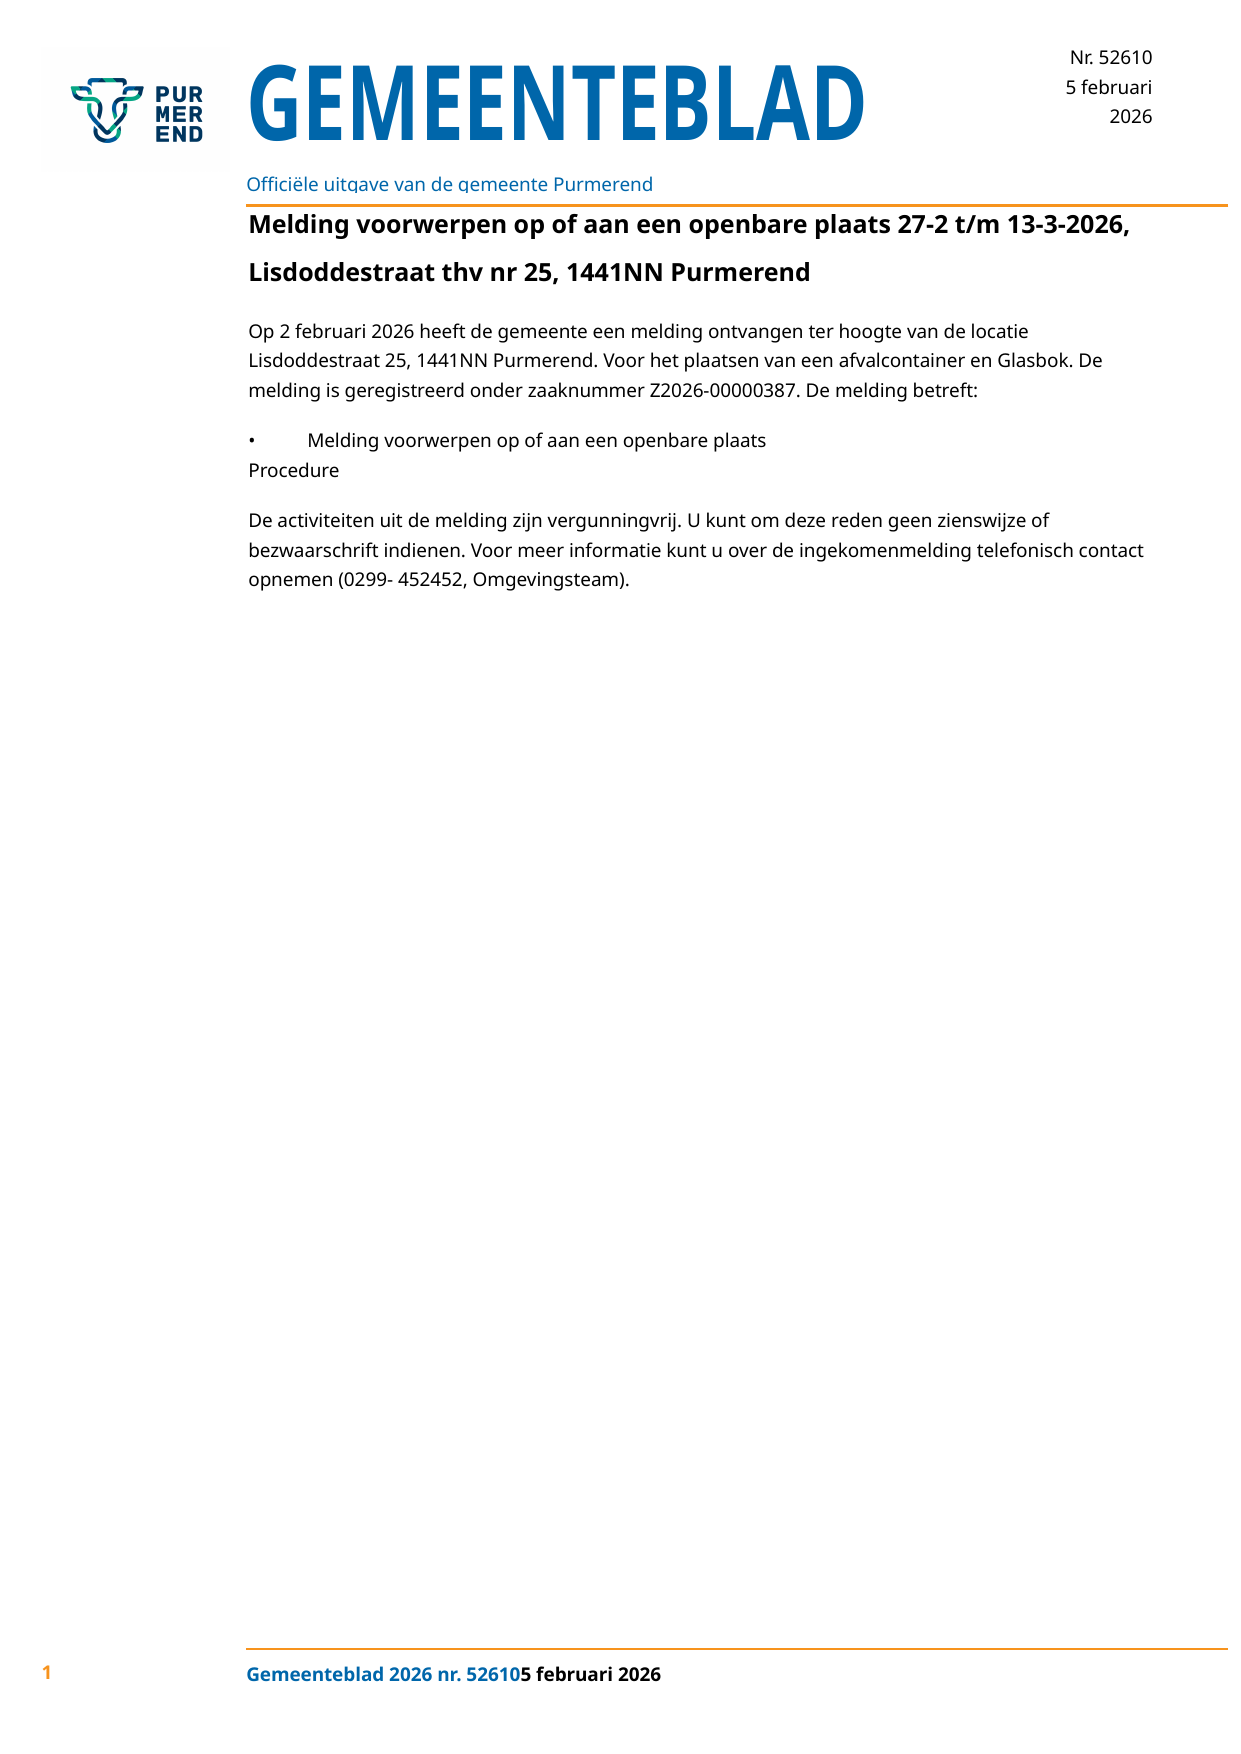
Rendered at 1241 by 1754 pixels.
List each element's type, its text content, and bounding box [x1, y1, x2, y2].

text Melding voorwerpen op of aan een openbare plaats 27-2 t/m 13-3-2026, Lisdoddestraat thv nr 25, 1441NN Purmerend [248, 207, 1152, 288]
text Procedure [248, 457, 1152, 483]
list Melding voorwerpen op of aan een openbare plaats [248, 427, 1152, 453]
text Op 2 februari 2026 heeft de gemeente een melding ontvangen ter hoogte van de locatie Lisdoddestraat 25, 1441NN Purmerend. Voor het plaatsen van een afvalcontainer en Glasbok. De melding is geregistreerd onder zaaknummer Z2026-00000387. De melding betreft: [248, 318, 1152, 403]
picture [41, 47, 231, 172]
text De activiteiten uit de melding zijn vergunningvrij. U kunt om deze reden geen zienswijze of bezwaarschrift indienen. Voor meer informatie kunt u over de ingekomenmelding telefonisch contact opnemen (0299- 452452, Omgevingsteam). [248, 507, 1152, 592]
